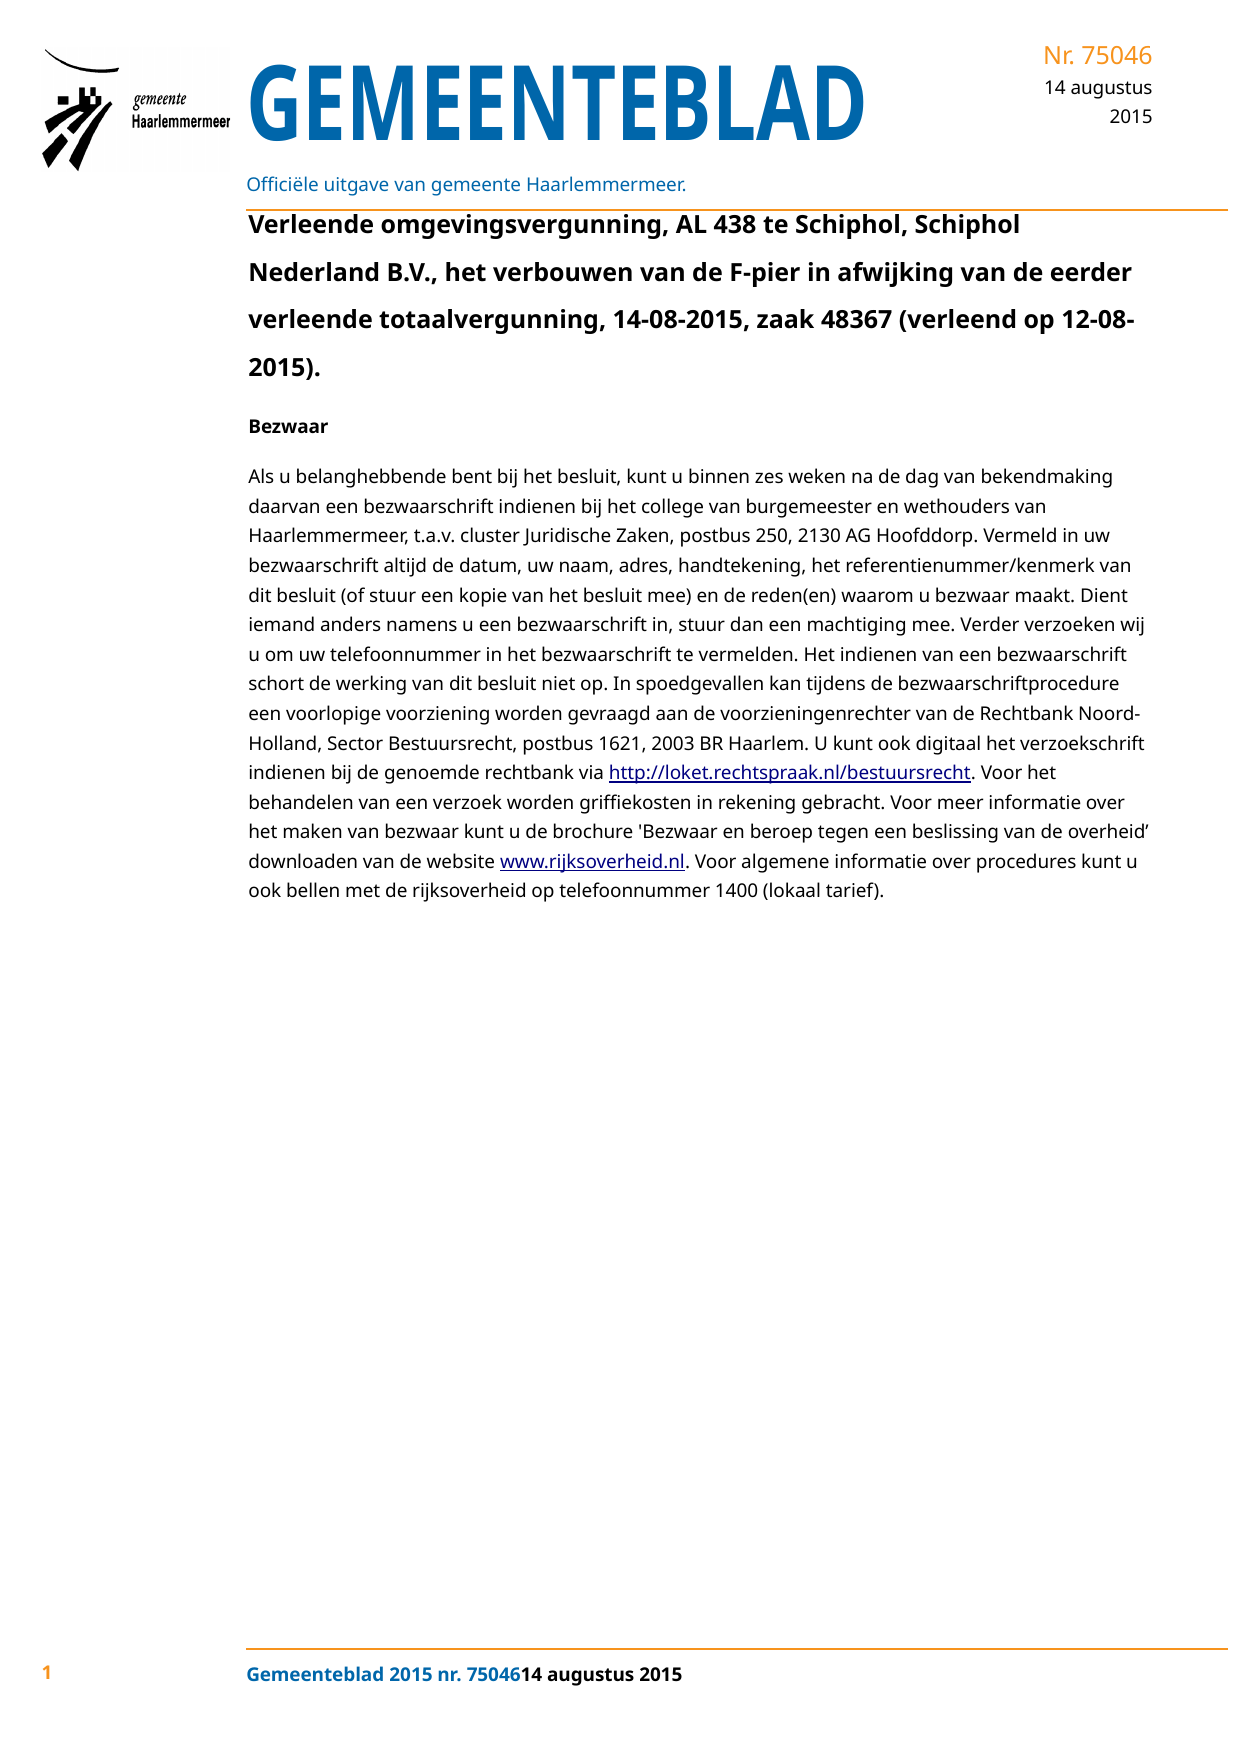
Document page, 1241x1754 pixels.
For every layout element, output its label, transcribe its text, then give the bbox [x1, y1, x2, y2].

text Verleende omgevingsvergunning, AL 438 te Schiphol, Schiphol Nederland B.V., het verbouwen van de F-pier in afwijking van de eerder verleende totaalvergunning, 14-08-2015, zaak 48367 (verleend op 12-08-2015). [248, 211, 1152, 384]
picture [41, 47, 231, 172]
text Als u belanghebbende bent bij het besluit, kunt u binnen zes weken na de dag van bekendmaking daarvan een bezwaarschrift indienen bij het college van burgemeester en wethouders van Haarlemmermeer, t.a.v. cluster Juridische Zaken, postbus 250, 2130 AG Hoofddorp. Vermeld in uw bezwaarschrift altijd de datum, uw naam, adres, handtekening, het referentienummer/kenmerk van dit besluit (of stuur een kopie van het besluit mee) en de reden(en) waarom u bezwaar maakt. Dient iemand anders namens u een bezwaarschrift in, stuur dan een machtiging mee. Verder verzoeken wij u om uw telefoonnummer in het bezwaarschrift te vermelden. Het indienen van een bezwaarschrift schort de werking van dit besluit niet op. In spoedgevallen kan tijdens de bezwaarschriftprocedure een voorlopige voorziening worden gevraagd aan de voorzieningenrechter van de Rechtbank Noord-Holland, Sector Bestuursrecht, postbus 1621, 2003 BR Haarlem. U kunt ook digitaal het verzoekschrift indienen bij de genoemde rechtbank via http://loket.rechtspraak.nl/bestuursrecht. Voor het behandelen van een verzoek worden griffiekosten in rekening gebracht. Voor meer informatie over het maken van bezwaar kunt u de brochure 'Bezwaar en beroep tegen een beslissing van de overheid’ downloaden van de website www.rijksoverheid.nl. Voor algemene informatie over procedures kunt u ook bellen met de rijksoverheid op telefoonnummer 1400 (lokaal tarief). [248, 463, 1152, 903]
text Bezwaar [248, 413, 1152, 439]
